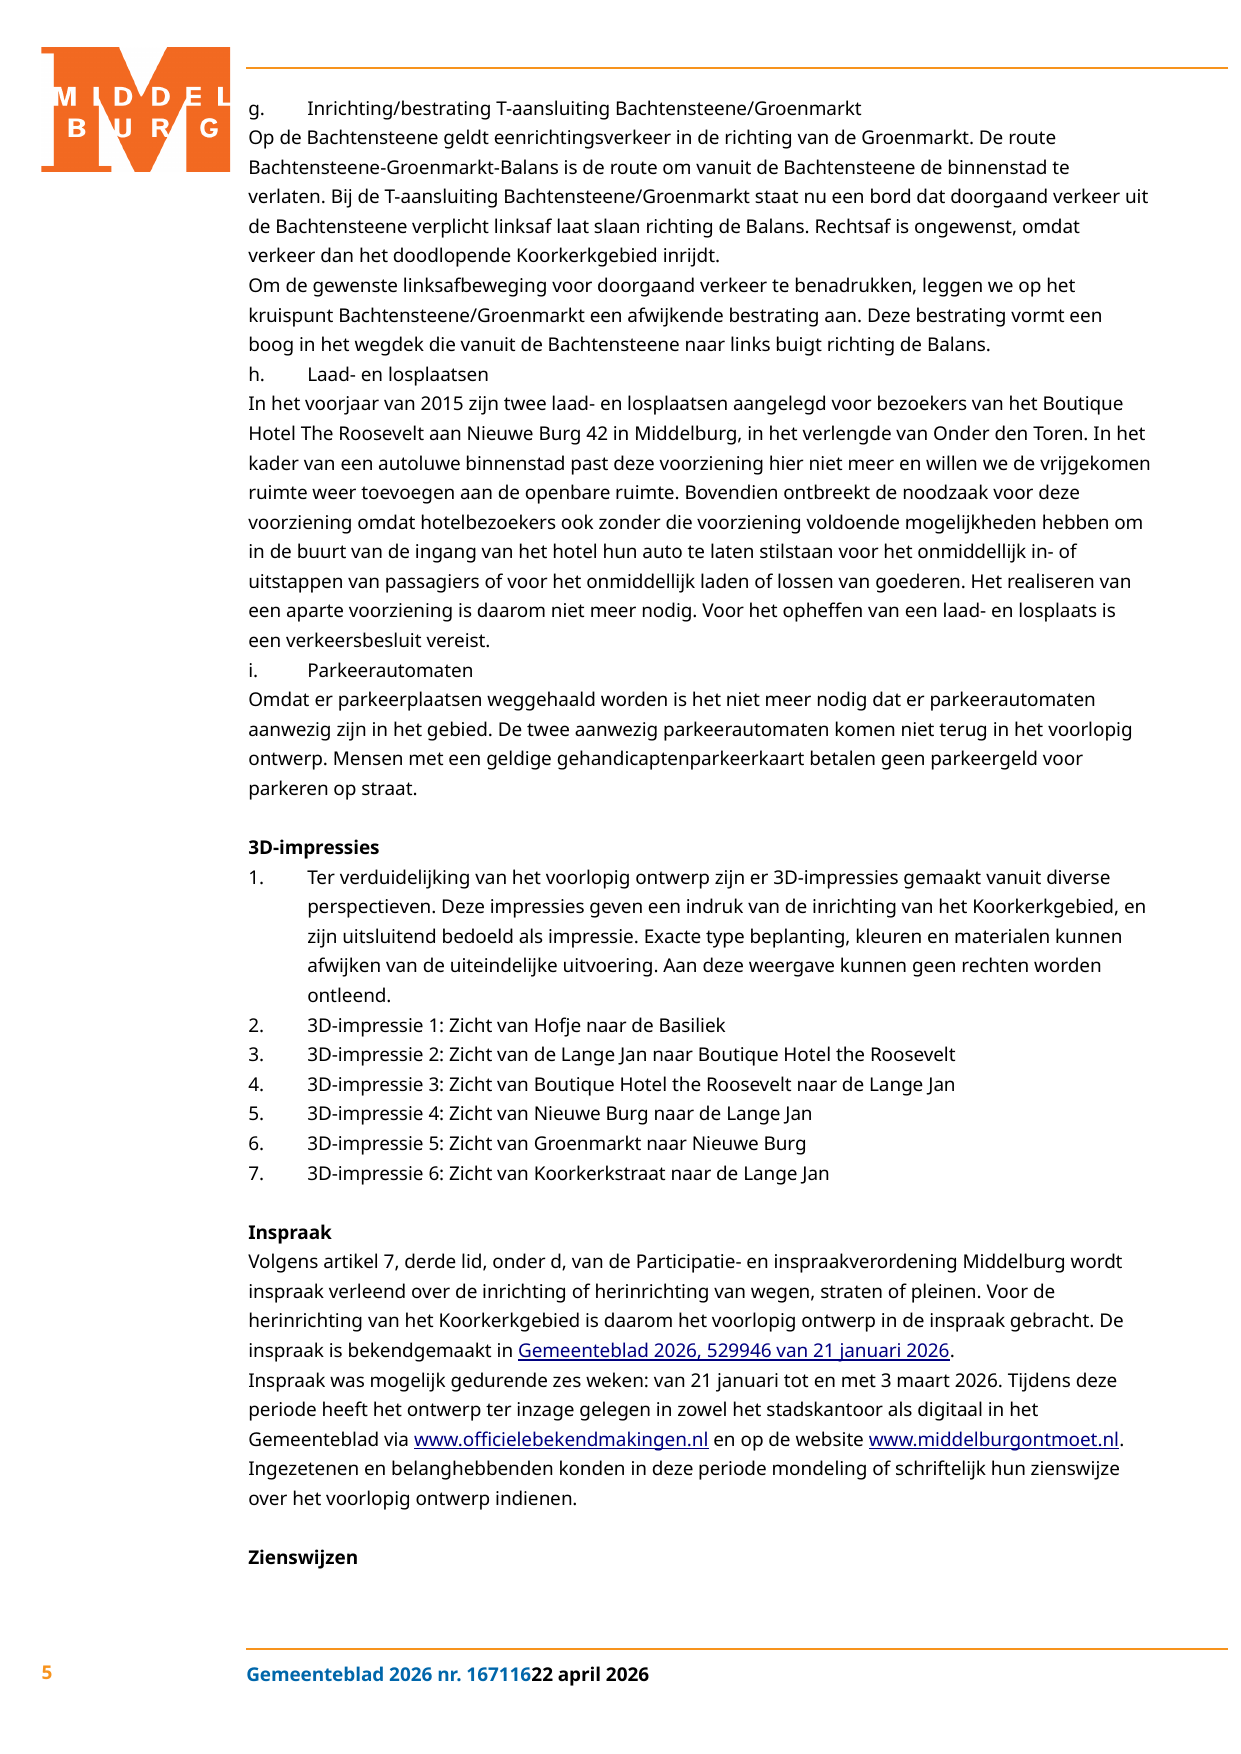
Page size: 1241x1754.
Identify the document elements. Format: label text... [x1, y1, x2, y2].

list Laad- en losplaatsen [248, 361, 1152, 387]
list Ter verduidelijking van het voorlopig ontwerp zijn er 3D-impressies gemaakt vanuit diverse perspectieven. Deze impressies geven een indruk van de inrichting van het Koorkerkgebied, en zijn uitsluitend bedoeld als impressie. Exacte type beplanting, kleuren en materialen kunnen afwijken van de uiteindelijke uitvoering. Aan deze weergave kunnen geen rechten worden ontleend. [248, 864, 1152, 1008]
text Zienswijzen [248, 1544, 1152, 1570]
text Om de gewenste linksafbeweging voor doorgaand verkeer te benadrukken, leggen we op het kruispunt Bachtensteene/Groenmarkt een afwijkende bestrating aan. Deze bestrating vormt een boog in het wegdek die vanuit de Bachtensteene naar links buigt richting de Balans. [248, 272, 1152, 357]
list 3D-impressie 1: Zicht van Hofje naar de Basiliek [248, 1012, 1152, 1038]
list 3D-impressie 4: Zicht van Nieuwe Burg naar de Lange Jan [248, 1101, 1152, 1126]
list 3D-impressie 2: Zicht van de Lange Jan naar Boutique Hotel the Roosevelt [248, 1041, 1152, 1067]
text Omdat er parkeerplaatsen weggehaald worden is het niet meer nodig dat er parkeerautomaten aanwezig zijn in het gebied. De twee aanwezig parkeerautomaten komen niet terug in het voorlopig ontwerp. Mensen met een geldige gehandicaptenparkeerkaart betalen geen parkeergeld voor parkeren op straat. [248, 686, 1152, 801]
list Inrichting/bestrating T-aansluiting Bachtensteene/Groenmarkt [248, 95, 1152, 121]
text Inspraak [248, 1219, 1152, 1245]
text Volgens artikel 7, derde lid, onder d, van de Participatie- en inspraakverordening Middelburg wordt inspraak verleend over de inrichting of herinrichting van wegen, straten of pleinen. Voor de herinrichting van het Koorkerkgebied is daarom het voorlopig ontwerp in de inspraak gebracht. De inspraak is bekendgemaakt in Gemeenteblad 2026, 529946 van 21 januari 2026. [248, 1248, 1152, 1363]
list Parkeerautomaten [248, 657, 1152, 683]
text Inspraak was mogelijk gedurende zes weken: van 21 januari tot en met 3 maart 2026. Tijdens deze periode heeft het ontwerp ter inzage gelegen in zowel het stadskantoor als digitaal in het Gemeenteblad via www.officielebekendmakingen.nl en op de website www.middelburgontmoet.nl. Ingezetenen en belanghebbenden konden in deze periode mondeling of schriftelijk hun zienswijze over het voorlopig ontwerp indienen. [248, 1367, 1152, 1511]
text 3D-impressies [248, 834, 1152, 860]
list 3D-impressie 5: Zicht van Groenmarkt naar Nieuwe Burg [248, 1130, 1152, 1156]
text Op de Bachtensteene geldt eenrichtingsverkeer in de richting van de Groenmarkt. De route Bachtensteene-Groenmarkt-Balans is de route om vanuit de Bachtensteene de binnenstad te verlaten. Bij de T-aansluiting Bachtensteene/Groenmarkt staat nu een bord dat doorgaand verkeer uit de Bachtensteene verplicht linksaf laat slaan richting de Balans. Rechtsaf is ongewenst, omdat verkeer dan het doodlopende Koorkerkgebied inrijdt. [248, 124, 1152, 268]
text In het voorjaar van 2015 zijn twee laad- en losplaatsen aangelegd voor bezoekers van het Boutique Hotel The Roosevelt aan Nieuwe Burg 42 in Middelburg, in het verlengde van Onder den Toren. In het kader van een autoluwe binnenstad past deze voorziening hier niet meer en willen we de vrijgekomen ruimte weer toevoegen aan de openbare ruimte. Bovendien ontbreekt de noodzaak voor deze voorziening omdat hotelbezoekers ook zonder die voorziening voldoende mogelijkheden hebben om in de buurt van de ingang van het hotel hun auto te laten stilstaan voor het onmiddellijk in- of uitstappen van passagiers of voor het onmiddellijk laden of lossen van goederen. Het realiseren van een aparte voorziening is daarom niet meer nodig. Voor het opheffen van een laad- en losplaats is een verkeersbesluit vereist. [248, 391, 1152, 653]
list 3D-impressie 6: Zicht van Koorkerkstraat naar de Lange Jan [248, 1160, 1152, 1186]
picture [41, 47, 231, 172]
list 3D-impressie 3: Zicht van Boutique Hotel the Roosevelt naar de Lange Jan [248, 1071, 1152, 1097]
